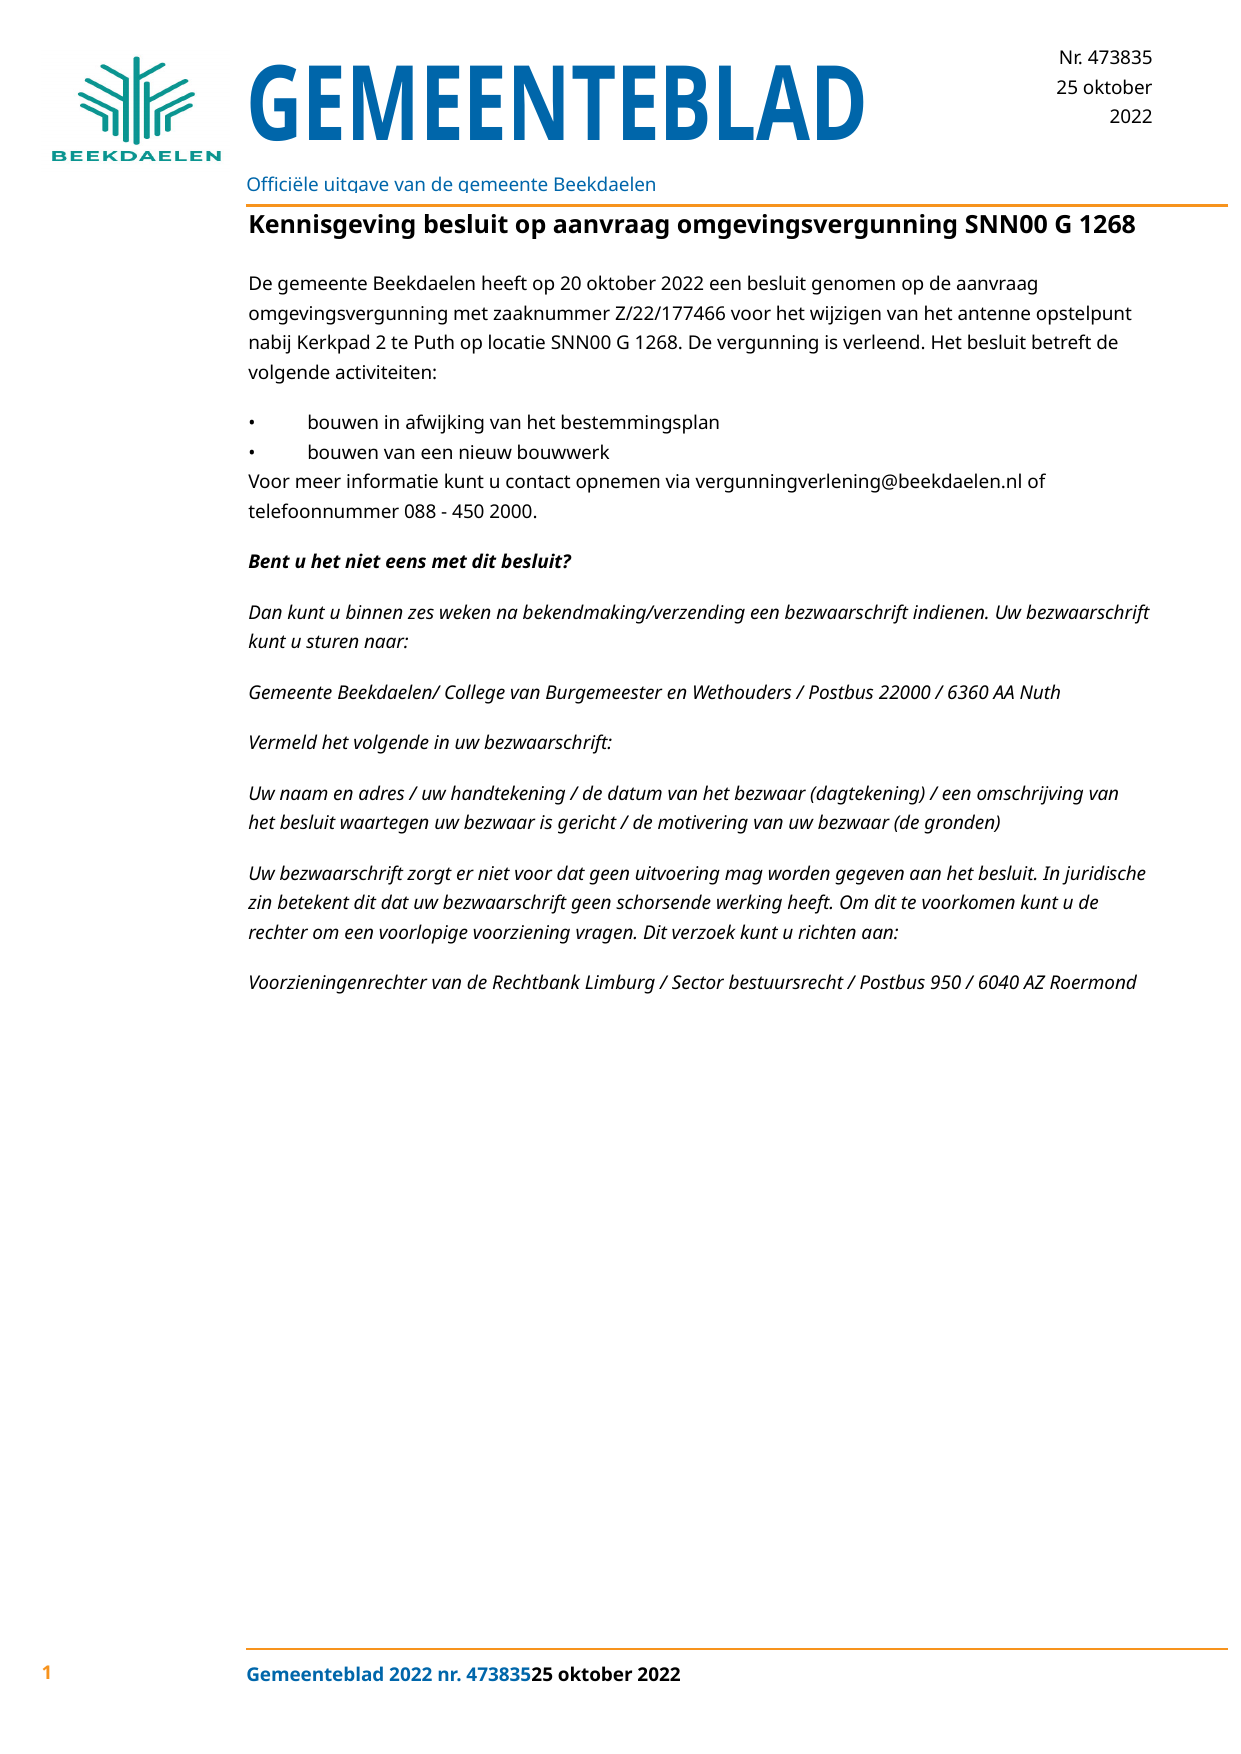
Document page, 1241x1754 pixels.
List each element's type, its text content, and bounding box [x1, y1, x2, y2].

text Kennisgeving besluit op aanvraag omgevingsvergunning SNN00 G 1268 [248, 207, 1152, 241]
text Dan kunt u binnen zes weken na bekendmaking/verzending een bezwaarschrift indienen. Uw bezwaarschrift kunt u sturen naar: [248, 599, 1152, 654]
text Voor meer informatie kunt u contact opnemen via vergunningverlening@beekdaelen.nl of telefoonnummer 088 - 450 2000. [248, 469, 1152, 524]
text Bent u het niet eens met dit besluit? [248, 549, 1152, 574]
list bouwen van een nieuw bouwwerk [248, 439, 1152, 465]
text Vermeld het volgende in uw bezwaarschrift: [248, 729, 1152, 755]
text Uw bezwaarschrift zorgt er niet voor dat geen uitvoering mag worden gegeven aan het besluit. In juridische zin betekent dit dat uw bezwaarschrift geen schorsende werking heeft. Om dit te voorkomen kunt u de rechter om een voorlopige voorziening vragen. Dit verzoek kunt u richten aan: [248, 860, 1152, 945]
text Voorzieningenrechter van de Rechtbank Limburg / Sector bestuursrecht / Postbus 950 / 6040 AZ Roermond [248, 969, 1152, 995]
picture [41, 47, 231, 172]
text Uw naam en adres / uw handtekening / de datum van het bezwaar (dagtekening) / een omschrijving van het besluit waartegen uw bezwaar is gericht / de motivering van uw bezwaar (de gronden) [248, 780, 1152, 835]
list bouwen in afwijking van het bestemmingsplan [248, 409, 1152, 435]
text De gemeente Beekdaelen heeft op 20 oktober 2022 een besluit genomen op de aanvraag omgevingsvergunning met zaaknummer Z/22/177466 voor het wijzigen van het antenne opstelpunt nabij Kerkpad 2 te Puth op locatie SNN00 G 1268. De vergunning is verleend. Het besluit betreft de volgende activiteiten: [248, 270, 1152, 385]
text Gemeente Beekdaelen/ College van Burgemeester en Wethouders / Postbus 22000 / 6360 AA Nuth [248, 679, 1152, 705]
